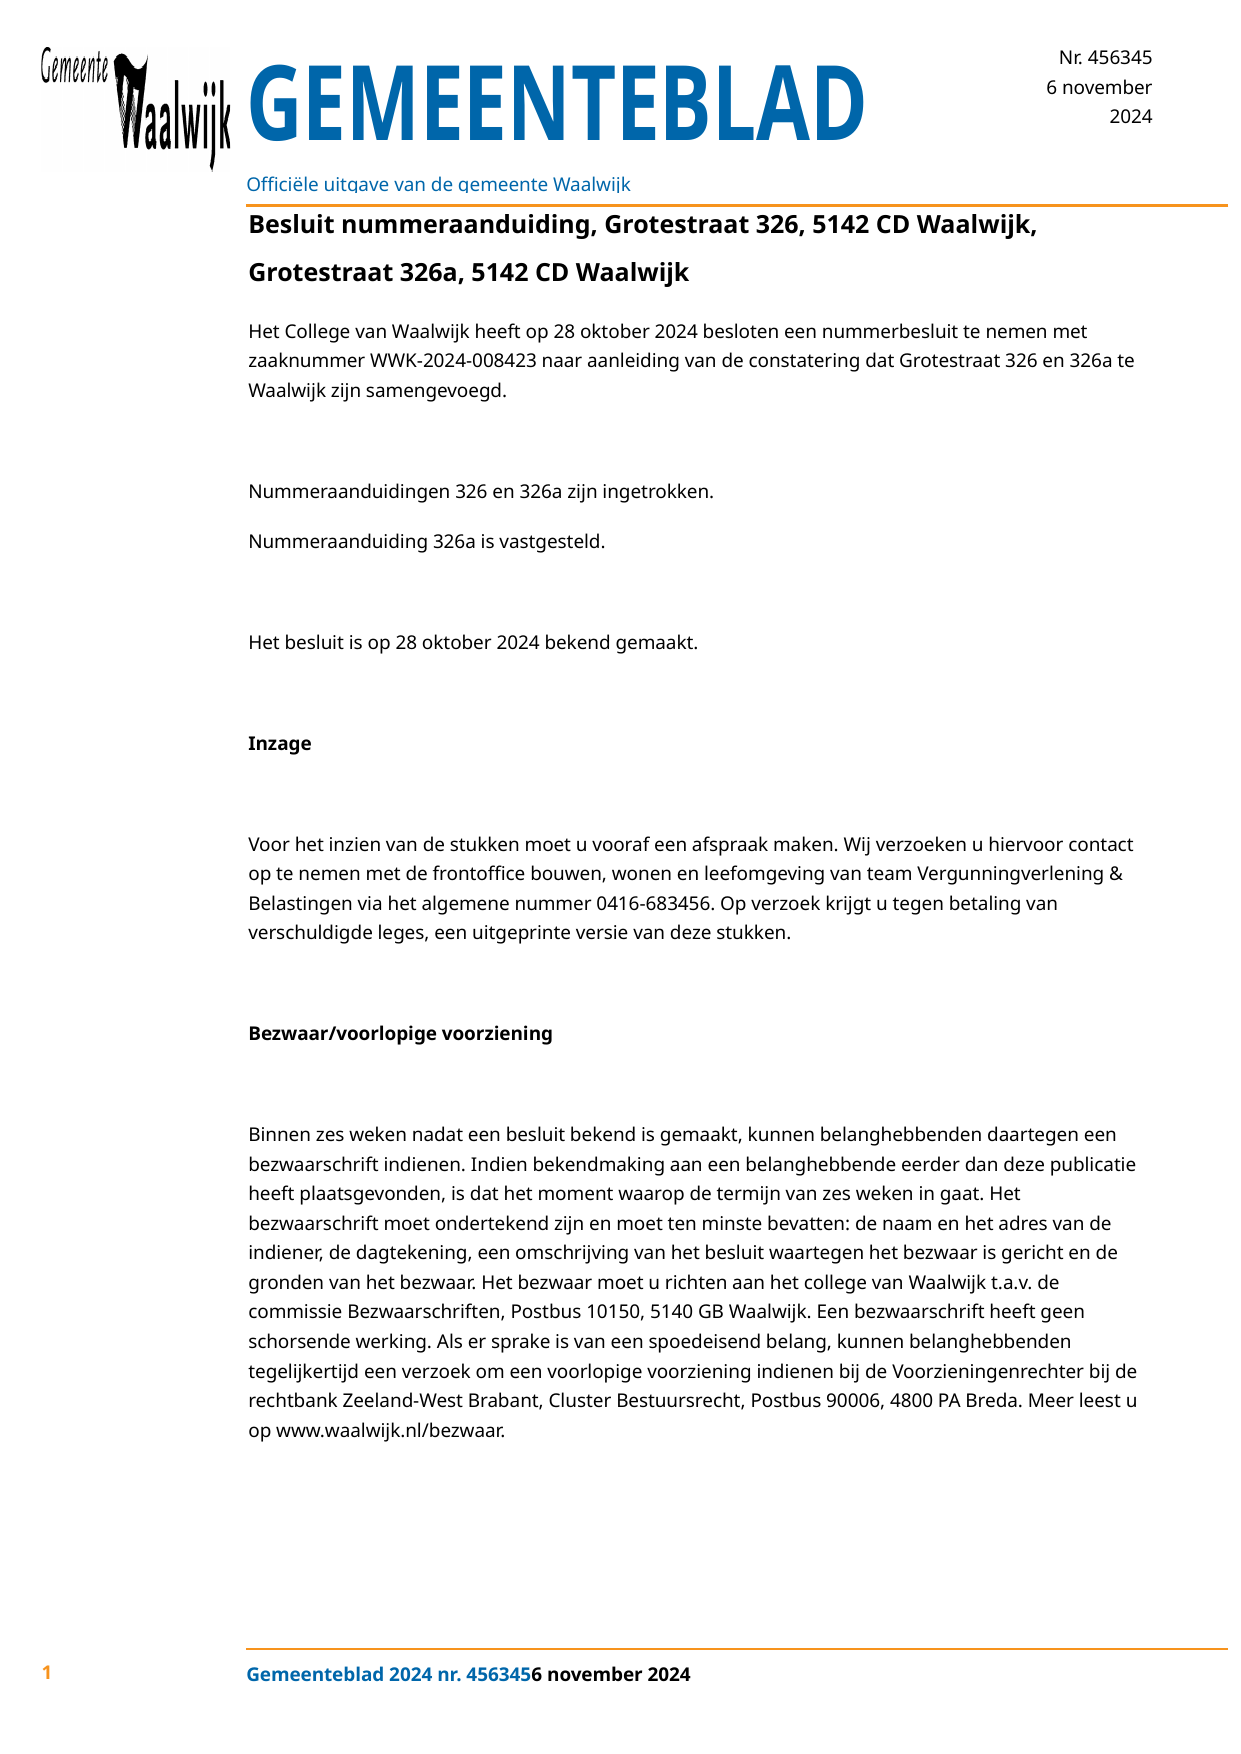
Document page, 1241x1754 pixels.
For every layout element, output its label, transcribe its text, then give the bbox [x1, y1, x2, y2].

picture [41, 47, 231, 172]
text Voor het inzien van de stukken moet u vooraf een afspraak maken. Wij verzoeken u hiervoor contact op te nemen met de frontoffice bouwen, wonen en leefomgeving van team Vergunningverlening & Belastingen via het algemene nummer 0416-683456. Op verzoek krijgt u tegen betaling van verschuldigde leges, een uitgeprinte versie van deze stukken. [248, 831, 1152, 945]
text Nummeraanduidingen 326 en 326a zijn ingetrokken. [248, 478, 1152, 504]
text Bezwaar/voorlopige voorziening [248, 1020, 1152, 1046]
text Binnen zes weken nadat een besluit bekend is gemaakt, kunnen belanghebbenden daartegen een bezwaarschrift indienen. Indien bekendmaking aan een belanghebbende eerder dan deze publicatie heeft plaatsgevonden, is dat het moment waarop de termijn van zes weken in gaat. Het bezwaarschrift moet ondertekend zijn en moet ten minste bevatten: de naam en het adres van de indiener, de dagtekening, een omschrijving van het besluit waartegen het bezwaar is gericht en de gronden van het bezwaar. Het bezwaar moet u richten aan het college van Waalwijk t.a.v. de commissie Bezwaarschriften, Postbus 10150, 5140 GB Waalwijk. Een bezwaarschrift heeft geen schorsende werking. Als er sprake is van een spoedeisend belang, kunnen belanghebbenden tegelijkertijd een verzoek om een voorlopige voorziening indienen bij de Voorzieningenrechter bij de rechtbank Zeeland-West Brabant, Cluster Bestuursrecht, Postbus 90006, 4800 PA Breda. Meer leest u op www.waalwijk.nl/bezwaar. [248, 1121, 1152, 1443]
text Nummeraanduiding 326a is vastgesteld. [248, 528, 1152, 554]
text Het College van Waalwijk heeft op 28 oktober 2024 besloten een nummerbesluit te nemen met zaaknummer WWK-2024-008423 naar aanleiding van de constatering dat Grotestraat 326 en 326a te Waalwijk zijn samengevoegd. [248, 318, 1152, 403]
text Het besluit is op 28 oktober 2024 bekend gemaakt. [248, 629, 1152, 655]
text Inzage [248, 730, 1152, 756]
text Besluit nummeraanduiding, Grotestraat 326, 5142 CD Waalwijk, Grotestraat 326a, 5142 CD Waalwijk [248, 207, 1152, 288]
